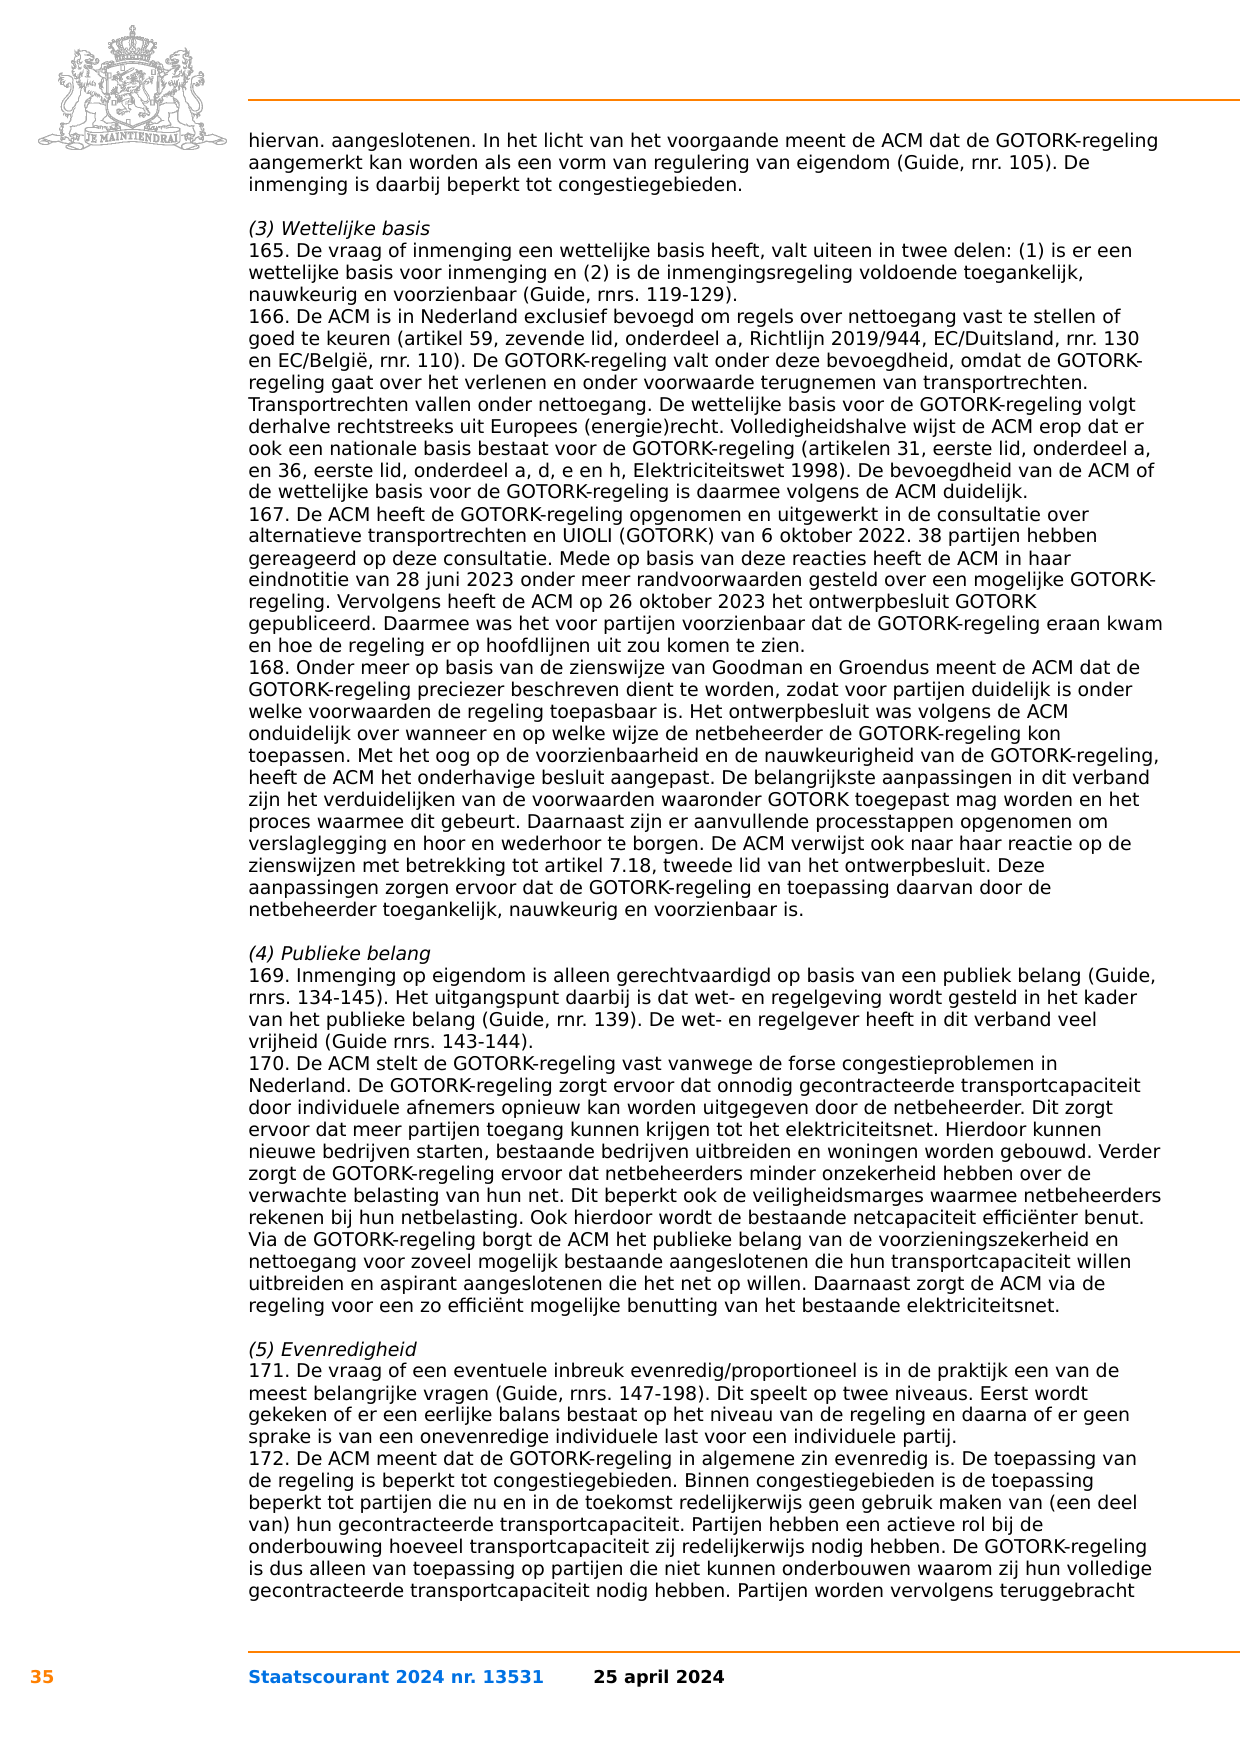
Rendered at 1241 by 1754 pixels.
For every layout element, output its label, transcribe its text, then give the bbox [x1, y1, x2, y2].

subtitle (5) Evenredigheid [248, 1338, 1163, 1360]
subtitle (4) Publieke belang [248, 943, 1163, 965]
text 172. De ACM meent dat de GOTORK-regeling in algemene zin evenredig is. De toepassing van de regeling is beperkt tot congestiegebieden. Binnen congestiegebieden is de toepassing beperkt tot partijen die nu en in de toekomst redelijkerwijs geen gebruik maken van (een deel van) hun gecontracteerde transportcapaciteit. Partijen hebben een actieve rol bij de onderbouwing hoeveel transportcapaciteit zij redelijkerwijs nodig hebben. De GOTORK-regeling is dus alleen van toepassing op partijen die niet kunnen onderbouwen waarom zij hun volledige gecontracteerde transportcapaciteit nodig hebben. Partijen worden vervolgens teruggebracht [248, 1448, 1163, 1602]
text 169. Inmenging op eigendom is alleen gerechtvaardigd op basis van een publiek belang (Guide, rnrs. 134-145). Het uitgangspunt daarbij is dat wet- en regelgeving wordt gesteld in het kader van het publieke belang (Guide, rnr. 139). De wet- en regelgever heeft in dit verband veel vrijheid (Guide rnrs. 143-144). [248, 965, 1163, 1053]
text 170. De ACM stelt de GOTORK-regeling vast vanwege de forse congestieproblemen in Nederland. De GOTORK-regeling zorgt ervoor dat onnodig gecontracteerde transportcapaciteit door individuele afnemers opnieuw kan worden uitgegeven door de netbeheerder. Dit zorgt ervoor dat meer partijen toegang kunnen krijgen tot het elektriciteitsnet. Hierdoor kunnen nieuwe bedrijven starten, bestaande bedrijven uitbreiden en woningen worden gebouwd. Verder zorgt de GOTORK-regeling ervoor dat netbeheerders minder onzekerheid hebben over de verwachte belasting van hun net. Dit beperkt ook de veiligheidsmarges waarmee netbeheerders rekenen bij hun netbelasting. Ook hierdoor wordt de bestaande netcapaciteit efficiënter benut. Via de GOTORK-regeling borgt de ACM het publieke belang van de voorzieningszekerheid en nettoegang voor zoveel mogelijk bestaande aangeslotenen die hun transportcapaciteit willen uitbreiden en aspirant aangeslotenen die het net op willen. Daarnaast zorgt de ACM via de regeling voor een zo efficiënt mogelijke benutting van het bestaande elektriciteitsnet. [248, 1053, 1163, 1317]
text hiervan. aangeslotenen. In het licht van het voorgaande meent de ACM dat de GOTORK-regeling aangemerkt kan worden als een vorm van regulering van eigendom (Guide, rnr. 105). De inmenging is daarbij beperkt tot congestiegebieden. [248, 130, 1163, 196]
text 165. De vraag of inmenging een wettelijke basis heeft, valt uiteen in twee delen: (1) is er een wettelijke basis voor inmenging en (2) is de inmengingsregeling voldoende toegankelijk, nauwkeurig en voorzienbaar (Guide, rnrs. 119-129). [248, 240, 1163, 306]
subtitle (3) Wettelijke basis [248, 218, 1163, 240]
text 167. De ACM heeft de GOTORK-regeling opgenomen en uitgewerkt in de consultatie over alternatieve transportrechten en UIOLI (GOTORK) van 6 oktober 2022. 38 partijen hebben gereageerd op deze consultatie. Mede op basis van deze reacties heeft de ACM in haar eindnotitie van 28 juni 2023 onder meer randvoorwaarden gesteld over een mogelijke GOTORK-regeling. Vervolgens heeft de ACM op 26 oktober 2023 het ontwerpbesluit GOTORK gepubliceerd. Daarmee was het voor partijen voorzienbaar dat de GOTORK-regeling eraan kwam en hoe de regeling er op hoofdlijnen uit zou komen te zien. [248, 503, 1163, 657]
text 168. Onder meer op basis van de zienswijze van Goodman en Groendus meent de ACM dat de GOTORK-regeling preciezer beschreven dient te worden, zodat voor partijen duidelijk is onder welke voorwaarden de regeling toepasbaar is. Het ontwerpbesluit was volgens de ACM onduidelijk over wanneer en op welke wijze de netbeheerder de GOTORK-regeling kon toepassen. Met het oog op de voorzienbaarheid en de nauwkeurigheid van de GOTORK-regeling, heeft de ACM het onderhavige besluit aangepast. De belangrijkste aanpassingen in dit verband zijn het verduidelijken van de voorwaarden waaronder GOTORK toegepast mag worden en het proces waarmee dit gebeurt. Daarnaast zijn er aanvullende processtappen opgenomen om verslaglegging en hoor en wederhoor te borgen. De ACM verwijst ook naar haar reactie op de zienswijzen met betrekking tot artikel 7.18, tweede lid van het ontwerpbesluit. Deze aanpassingen zorgen ervoor dat de GOTORK-regeling en toepassing daarvan door de netbeheerder toegankelijk, nauwkeurig en voorzienbaar is. [248, 657, 1163, 921]
text 171. De vraag of een eventuele inbreuk evenredig/proportioneel is in de praktijk een van de meest belangrijke vragen (Guide, rnrs. 147-198). Dit speelt op twee niveaus. Eerst wordt gekeken of er een eerlijke balans bestaat op het niveau van de regeling en daarna of er geen sprake is van een onevenredige individuele last voor een individuele partij. [248, 1360, 1163, 1448]
picture [38, 25, 227, 150]
text 166. De ACM is in Nederland exclusief bevoegd om regels over nettoegang vast te stellen of goed te keuren (artikel 59, zevende lid, onderdeel a, Richtlijn 2019/944, EC/Duitsland, rnr. 130 en EC/België, rnr. 110). De GOTORK-regeling valt onder deze bevoegdheid, omdat de GOTORK-regeling gaat over het verlenen en onder voorwaarde terugnemen van transportrechten. Transportrechten vallen onder nettoegang. De wettelijke basis voor de GOTORK-regeling volgt derhalve rechtstreeks uit Europees (energie)recht. Volledigheidshalve wijst de ACM erop dat er ook een nationale basis bestaat voor de GOTORK-regeling (artikelen 31, eerste lid, onderdeel a, en 36, eerste lid, onderdeel a, d, e en h, Elektriciteitswet 1998). De bevoegdheid van de ACM of de wettelijke basis voor de GOTORK-regeling is daarmee volgens de ACM duidelijk. [248, 306, 1163, 503]
